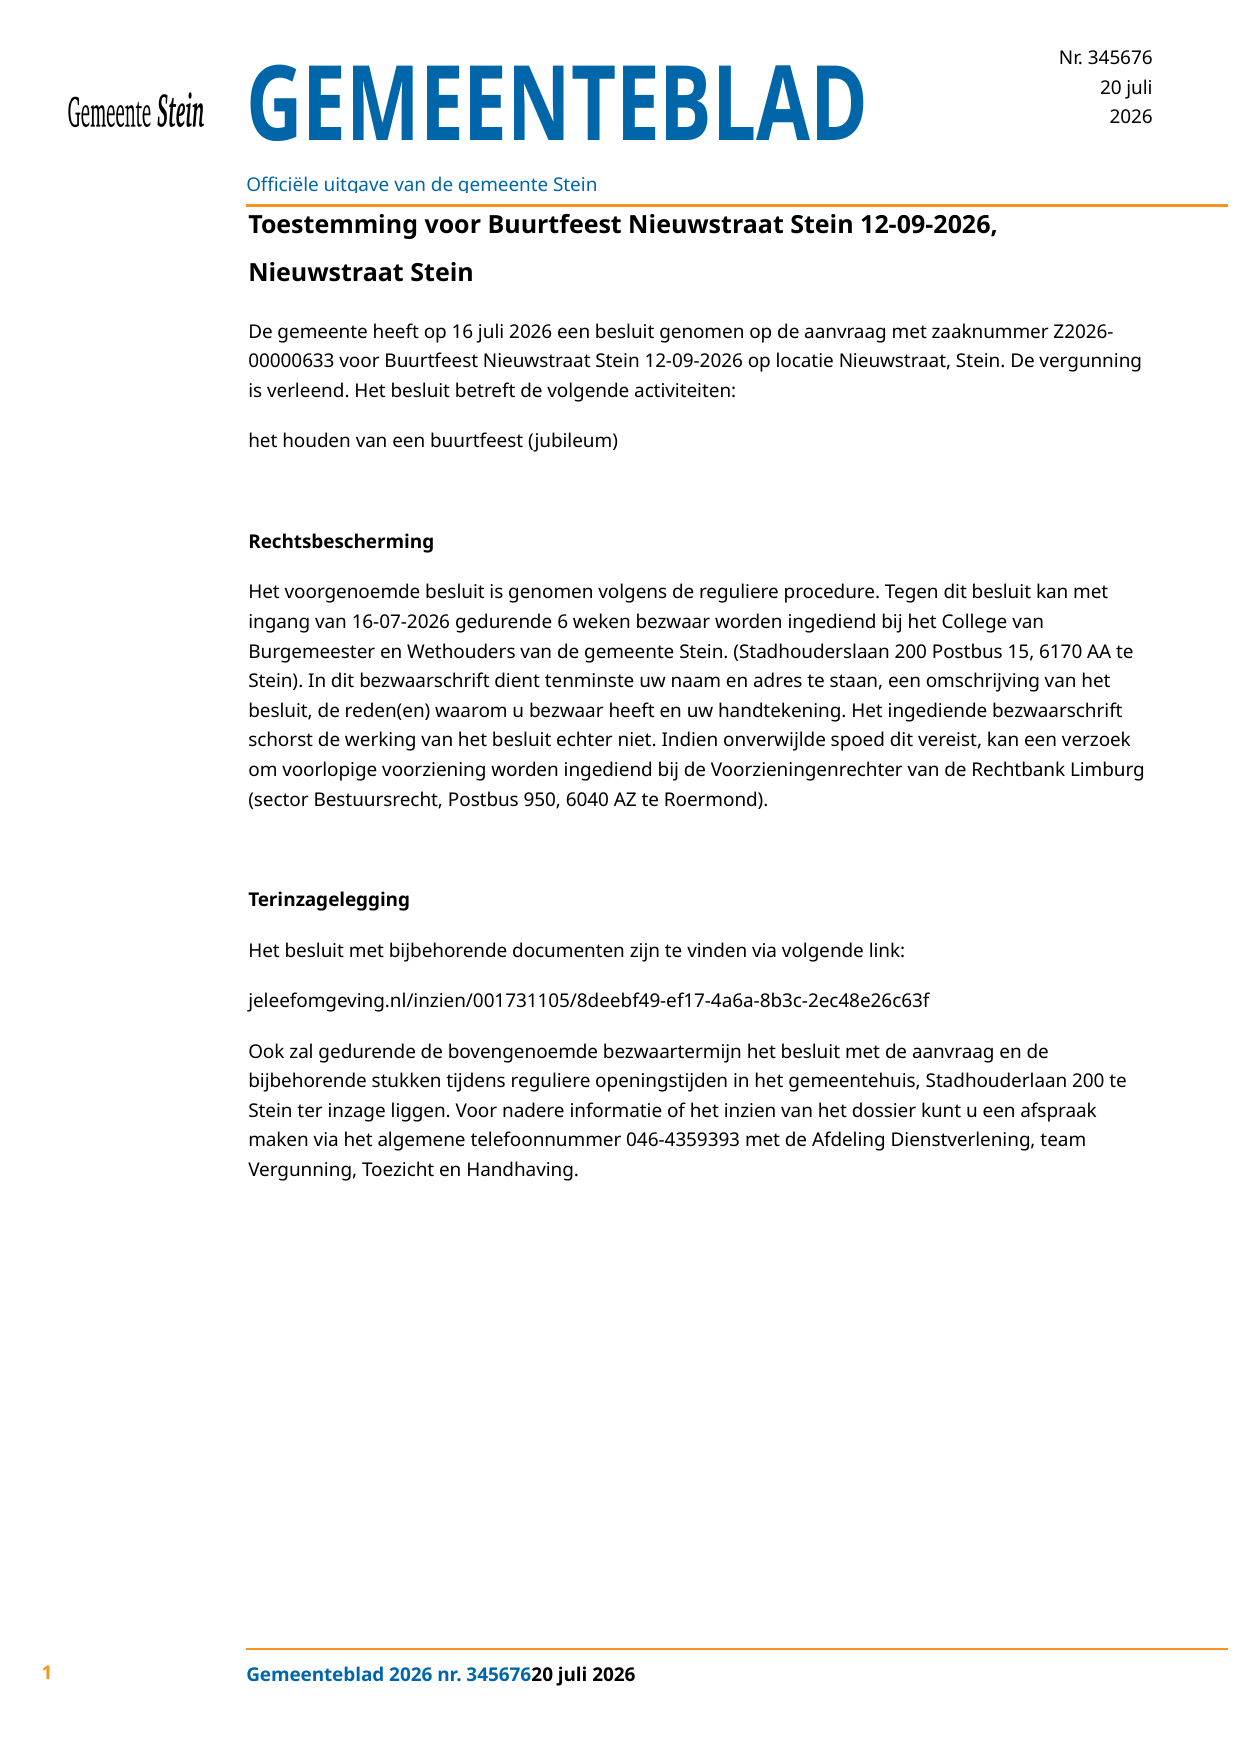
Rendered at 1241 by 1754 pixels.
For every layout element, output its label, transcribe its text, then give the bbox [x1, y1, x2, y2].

text Terinzagelegging [248, 887, 1152, 912]
picture [41, 47, 231, 172]
text het houden van een buurtfeest (jubileum) [248, 427, 1152, 453]
text Toestemming voor Buurtfeest Nieuwstraat Stein 12-09-2026, Nieuwstraat Stein [248, 207, 1152, 288]
text jeleefomgeving.nl/inzien/001731105/8deebf49-ef17-4a6a-8b3c-2ec48e26c63f [248, 987, 1152, 1013]
text Ook zal gedurende de bovengenoemde bezwaartermijn het besluit met de aanvraag en de bijbehorende stukken tijdens reguliere openingstijden in het gemeentehuis, Stadhouderlaan 200 te Stein ter inzage liggen. Voor nadere informatie of het inzien van het dossier kunt u een afspraak maken via het algemene telefoonnummer 046-4359393 met de Afdeling Dienstverlening, team Vergunning, Toezicht en Handhaving. [248, 1038, 1152, 1182]
text De gemeente heeft op 16 juli 2026 een besluit genomen op de aanvraag met zaaknummer Z2026-00000633 voor Buurtfeest Nieuwstraat Stein 12-09-2026 op locatie Nieuwstraat, Stein. De vergunning is verleend. Het besluit betreft de volgende activiteiten: [248, 318, 1152, 403]
text Het voorgenoemde besluit is genomen volgens de reguliere procedure. Tegen dit besluit kan met ingang van 16-07-2026 gedurende 6 weken bezwaar worden ingediend bij het College van Burgemeester en Wethouders van de gemeente Stein. (Stadhouderslaan 200 Postbus 15, 6170 AA te Stein). In dit bezwaarschrift dient tenminste uw naam en adres te staan, een omschrijving van het besluit, de reden(en) waarom u bezwaar heeft en uw handtekening. Het ingediende bezwaarschrift schorst de werking van het besluit echter niet. Indien onverwijlde spoed dit vereist, kan een verzoek om voorlopige voorziening worden ingediend bij de Voorzieningenrechter van de Rechtbank Limburg (sector Bestuursrecht, Postbus 950, 6040 AZ te Roermond). [248, 579, 1152, 812]
text Het besluit met bijbehorende documenten zijn te vinden via volgende link: [248, 937, 1152, 963]
text Rechtsbescherming [248, 528, 1152, 554]
